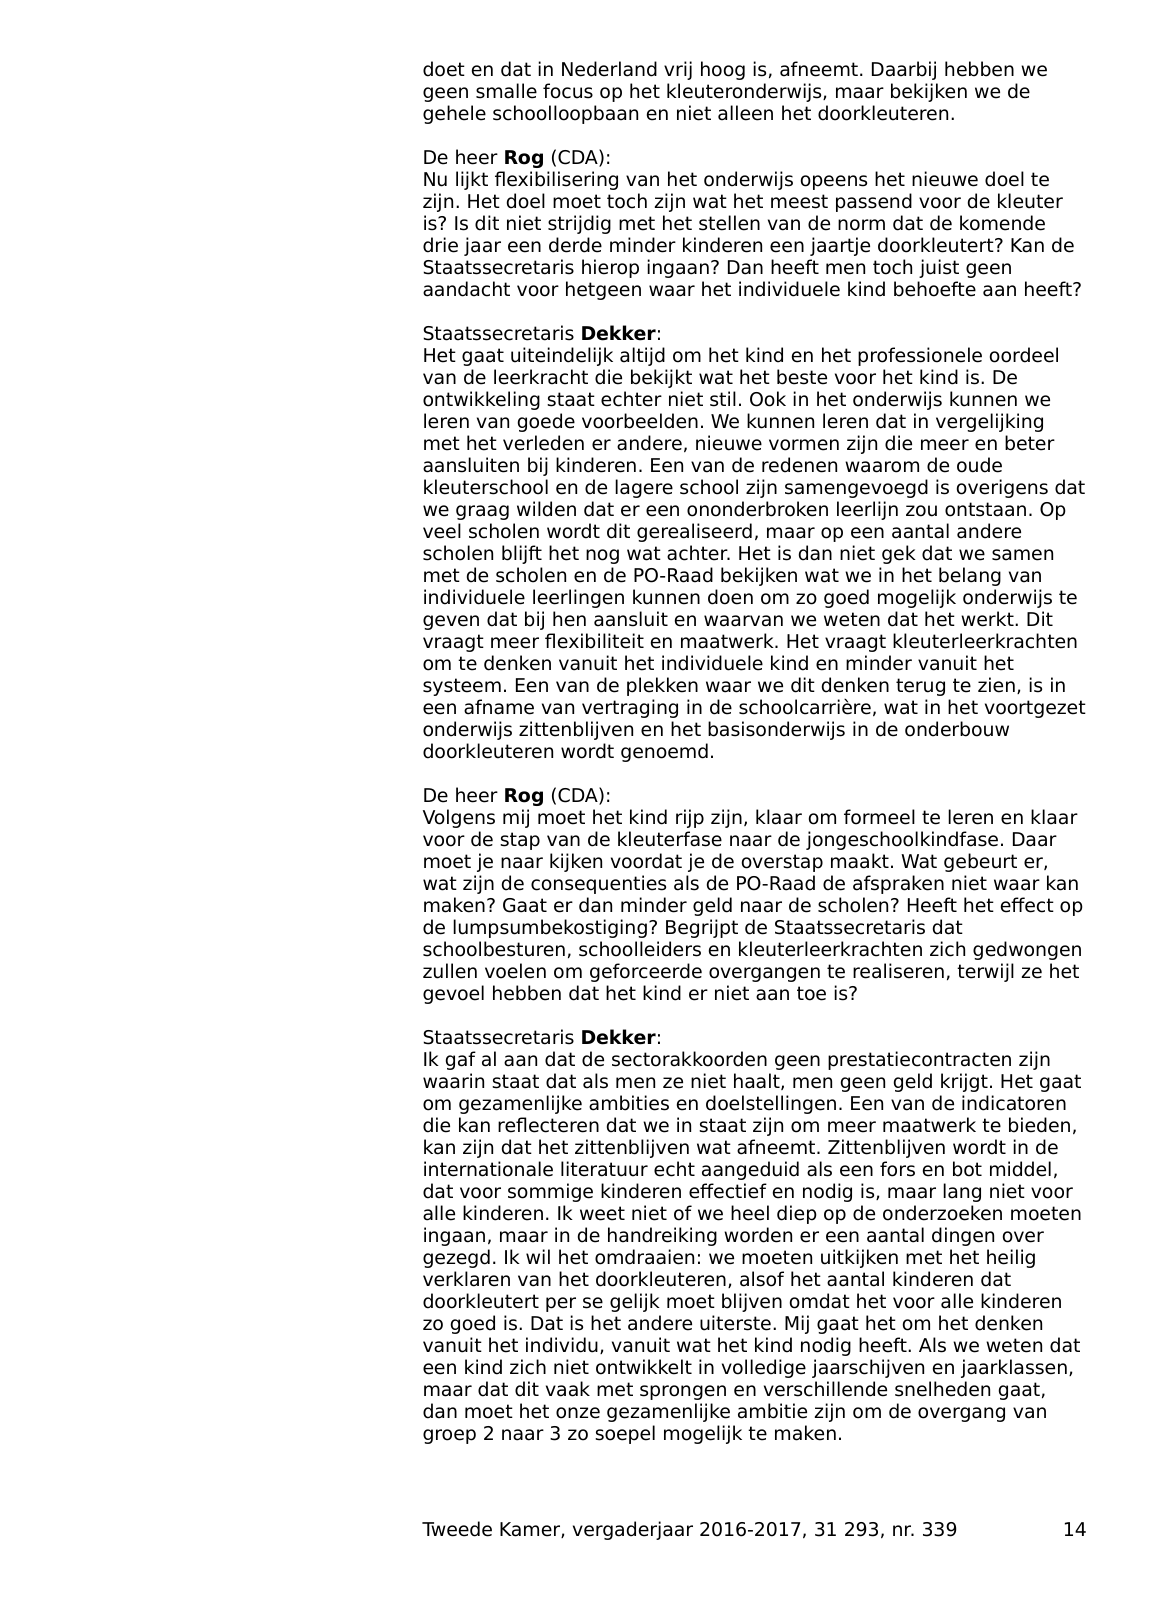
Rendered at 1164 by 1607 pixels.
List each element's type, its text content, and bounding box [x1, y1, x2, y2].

text De heer Rog (CDA): [422, 147, 1087, 169]
text Staatssecretaris Dekker: [422, 1027, 1087, 1049]
text Het gaat uiteindelijk altijd om het kind en het professionele oordeel van de leerkracht die bekijkt wat het beste voor het kind is. De ontwikkeling staat echter niet stil. Ook in het onderwijs kunnen we leren van goede voorbeelden. We kunnen leren dat in vergelijking met het verleden er andere, nieuwe vormen zijn die meer en beter aansluiten bij kinderen. Een van de redenen waarom de oude kleuterschool en de lagere school zijn samengevoegd is overigens dat we graag wilden dat er een ononderbroken leerlijn zou ontstaan. Op veel scholen wordt dit gerealiseerd, maar op een aantal andere scholen blijft het nog wat achter. Het is dan niet gek dat we samen met de scholen en de PO-Raad bekijken wat we in het belang van individuele leerlingen kunnen doen om zo goed mogelijk onderwijs te geven dat bij hen aansluit en waarvan we weten dat het werkt. Dit vraagt meer flexibiliteit en maatwerk. Het vraagt kleuterleerkrachten om te denken vanuit het individuele kind en minder vanuit het systeem. Een van de plekken waar we dit denken terug te zien, is in een afname van vertraging in de schoolcarrière, wat in het voortgezet onderwijs zittenblijven en het basisonderwijs in de onderbouw doorkleuteren wordt genoemd. [422, 345, 1087, 763]
text De heer Rog (CDA): [422, 785, 1087, 807]
text Staatssecretaris Dekker: [422, 323, 1087, 345]
text Volgens mij moet het kind rijp zijn, klaar om formeel te leren en klaar voor de stap van de kleuterfase naar de jongeschoolkindfase. Daar moet je naar kijken voordat je de overstap maakt. Wat gebeurt er, wat zijn de consequenties als de PO-Raad de afspraken niet waar kan maken? Gaat er dan minder geld naar de scholen? Heeft het effect op de lumpsumbekostiging? Begrijpt de Staatssecretaris dat schoolbesturen, schoolleiders en kleuterleerkrachten zich gedwongen zullen voelen om geforceerde overgangen te realiseren, terwijl ze het gevoel hebben dat het kind er niet aan toe is? [422, 807, 1087, 1005]
text Nu lijkt flexibilisering van het onderwijs opeens het nieuwe doel te zijn. Het doel moet toch zijn wat het meest passend voor de kleuter is? Is dit niet strijdig met het stellen van de norm dat de komende drie jaar een derde minder kinderen een jaartje doorkleutert? Kan de Staatssecretaris hierop ingaan? Dan heeft men toch juist geen aandacht voor hetgeen waar het individuele kind behoefte aan heeft? [422, 169, 1087, 301]
text Ik gaf al aan dat de sectorakkoorden geen prestatiecontracten zijn waarin staat dat als men ze niet haalt, men geen geld krijgt. Het gaat om gezamenlijke ambities en doelstellingen. Een van de indicatoren die kan reflecteren dat we in staat zijn om meer maatwerk te bieden, kan zijn dat het zittenblijven wat afneemt. Zittenblijven wordt in de internationale literatuur echt aangeduid als een fors en bot middel, dat voor sommige kinderen effectief en nodig is, maar lang niet voor alle kinderen. Ik weet niet of we heel diep op de onderzoeken moeten ingaan, maar in de handreiking worden er een aantal dingen over gezegd. Ik wil het omdraaien: we moeten uitkijken met het heilig verklaren van het doorkleuteren, alsof het aantal kinderen dat doorkleutert per se gelijk moet blijven omdat het voor alle kinderen zo goed is. Dat is het andere uiterste. Mij gaat het om het denken vanuit het individu, vanuit wat het kind nodig heeft. Als we weten dat een kind zich niet ontwikkelt in volledige jaarschijven en jaarklassen, maar dat dit vaak met sprongen en verschillende snelheden gaat, dan moet het onze gezamenlijke ambitie zijn om de overgang van groep 2 naar 3 zo soepel mogelijk te maken. [422, 1049, 1087, 1444]
text doet en dat in Nederland vrij hoog is, afneemt. Daarbij hebben we geen smalle focus op het kleuteronderwijs, maar bekijken we de gehele schoolloopbaan en niet alleen het doorkleuteren. [422, 59, 1087, 125]
